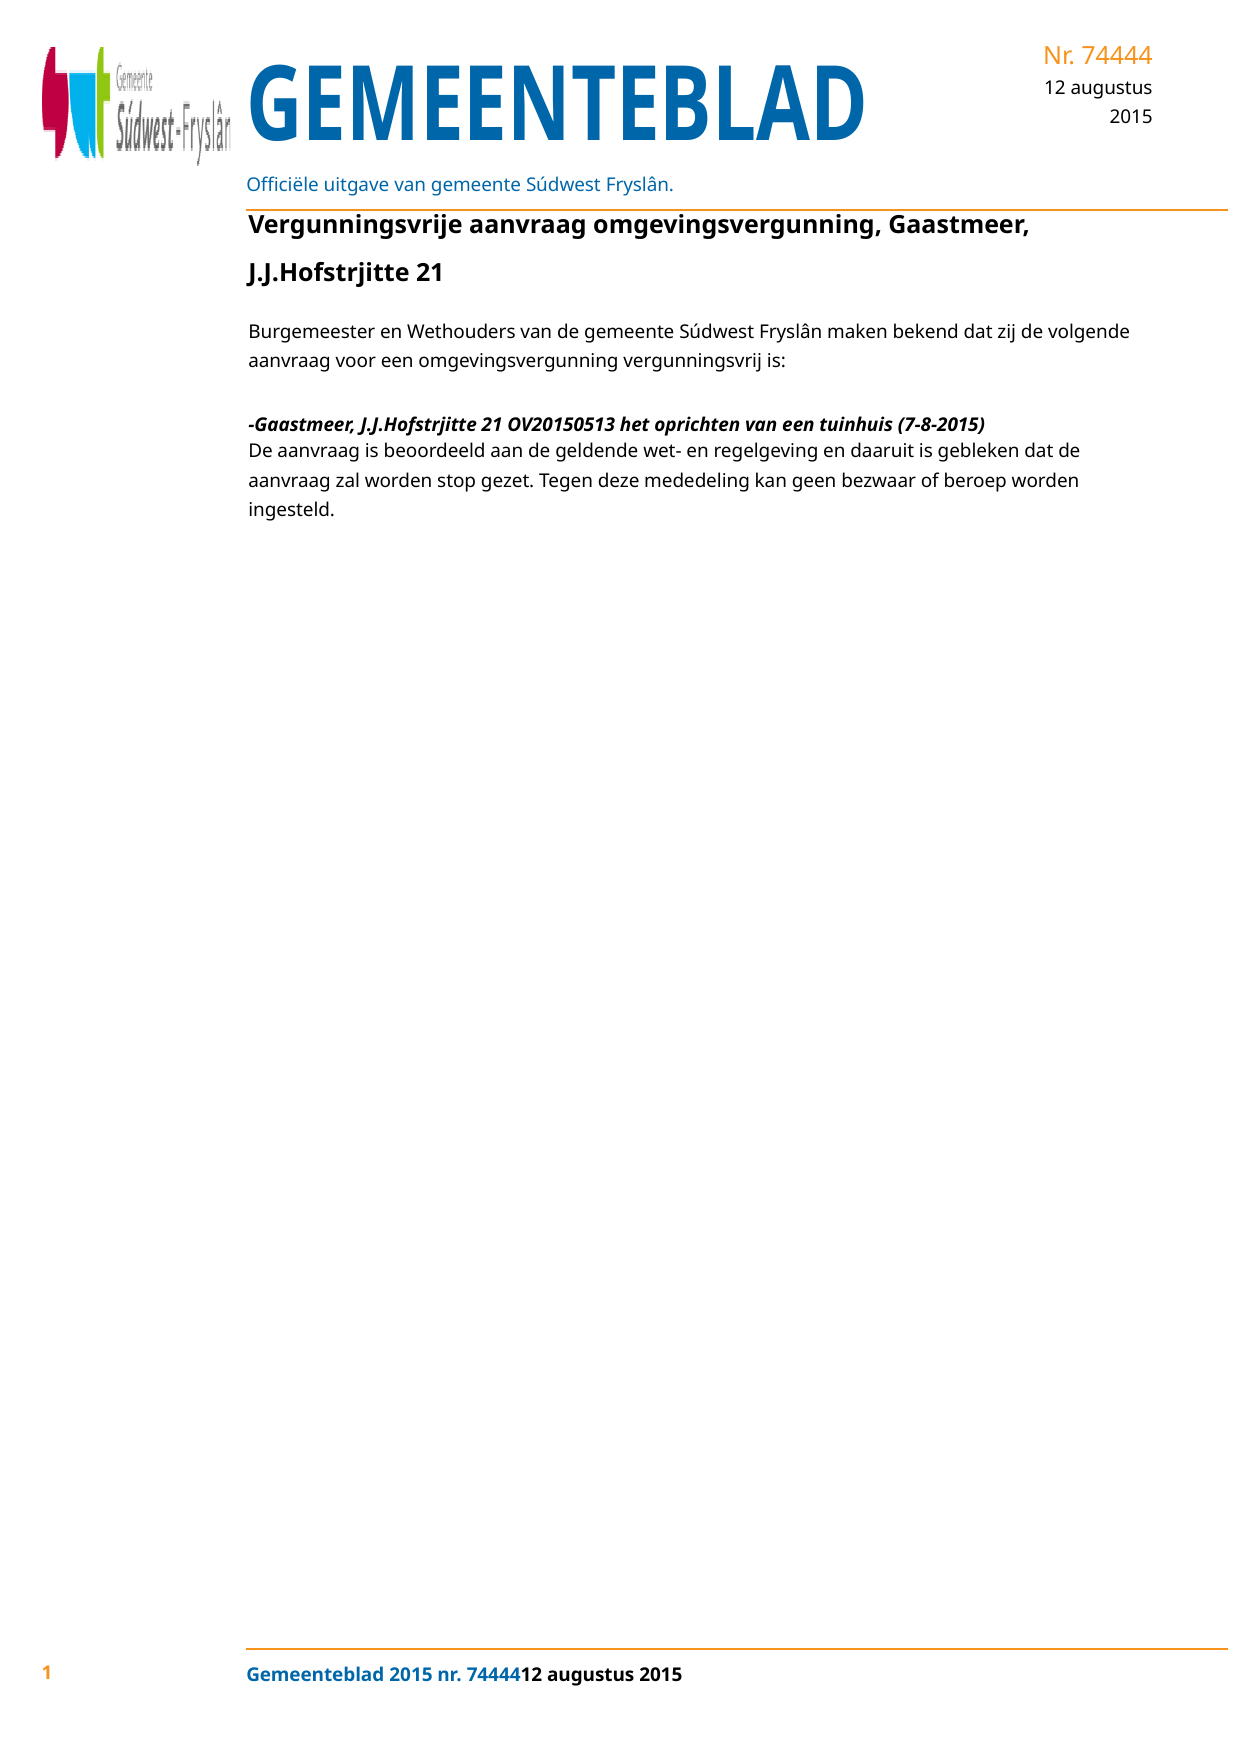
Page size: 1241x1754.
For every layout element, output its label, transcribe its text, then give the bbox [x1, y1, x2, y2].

text Vergunningsvrije aanvraag omgevingsvergunning, Gaastmeer, J.J.Hofstrjitte 21 [248, 211, 1152, 288]
picture [41, 47, 231, 172]
text De aanvraag is beoordeeld aan de geldende wet- en regelgeving en daaruit is gebleken dat de aanvraag zal worden stop gezet. Tegen deze mededeling kan geen bezwaar of beroep worden ingesteld. [248, 437, 1152, 522]
text Burgemeester en Wethouders van de gemeente Súdwest Fryslân maken bekend dat zij de volgende aanvraag voor een omgevingsvergunning vergunningsvrij is: [248, 318, 1152, 373]
text -Gaastmeer, J.J.Hofstrjitte 21 OV20150513 het oprichten van een tuinhuis (7-8-2015) [248, 411, 1152, 437]
